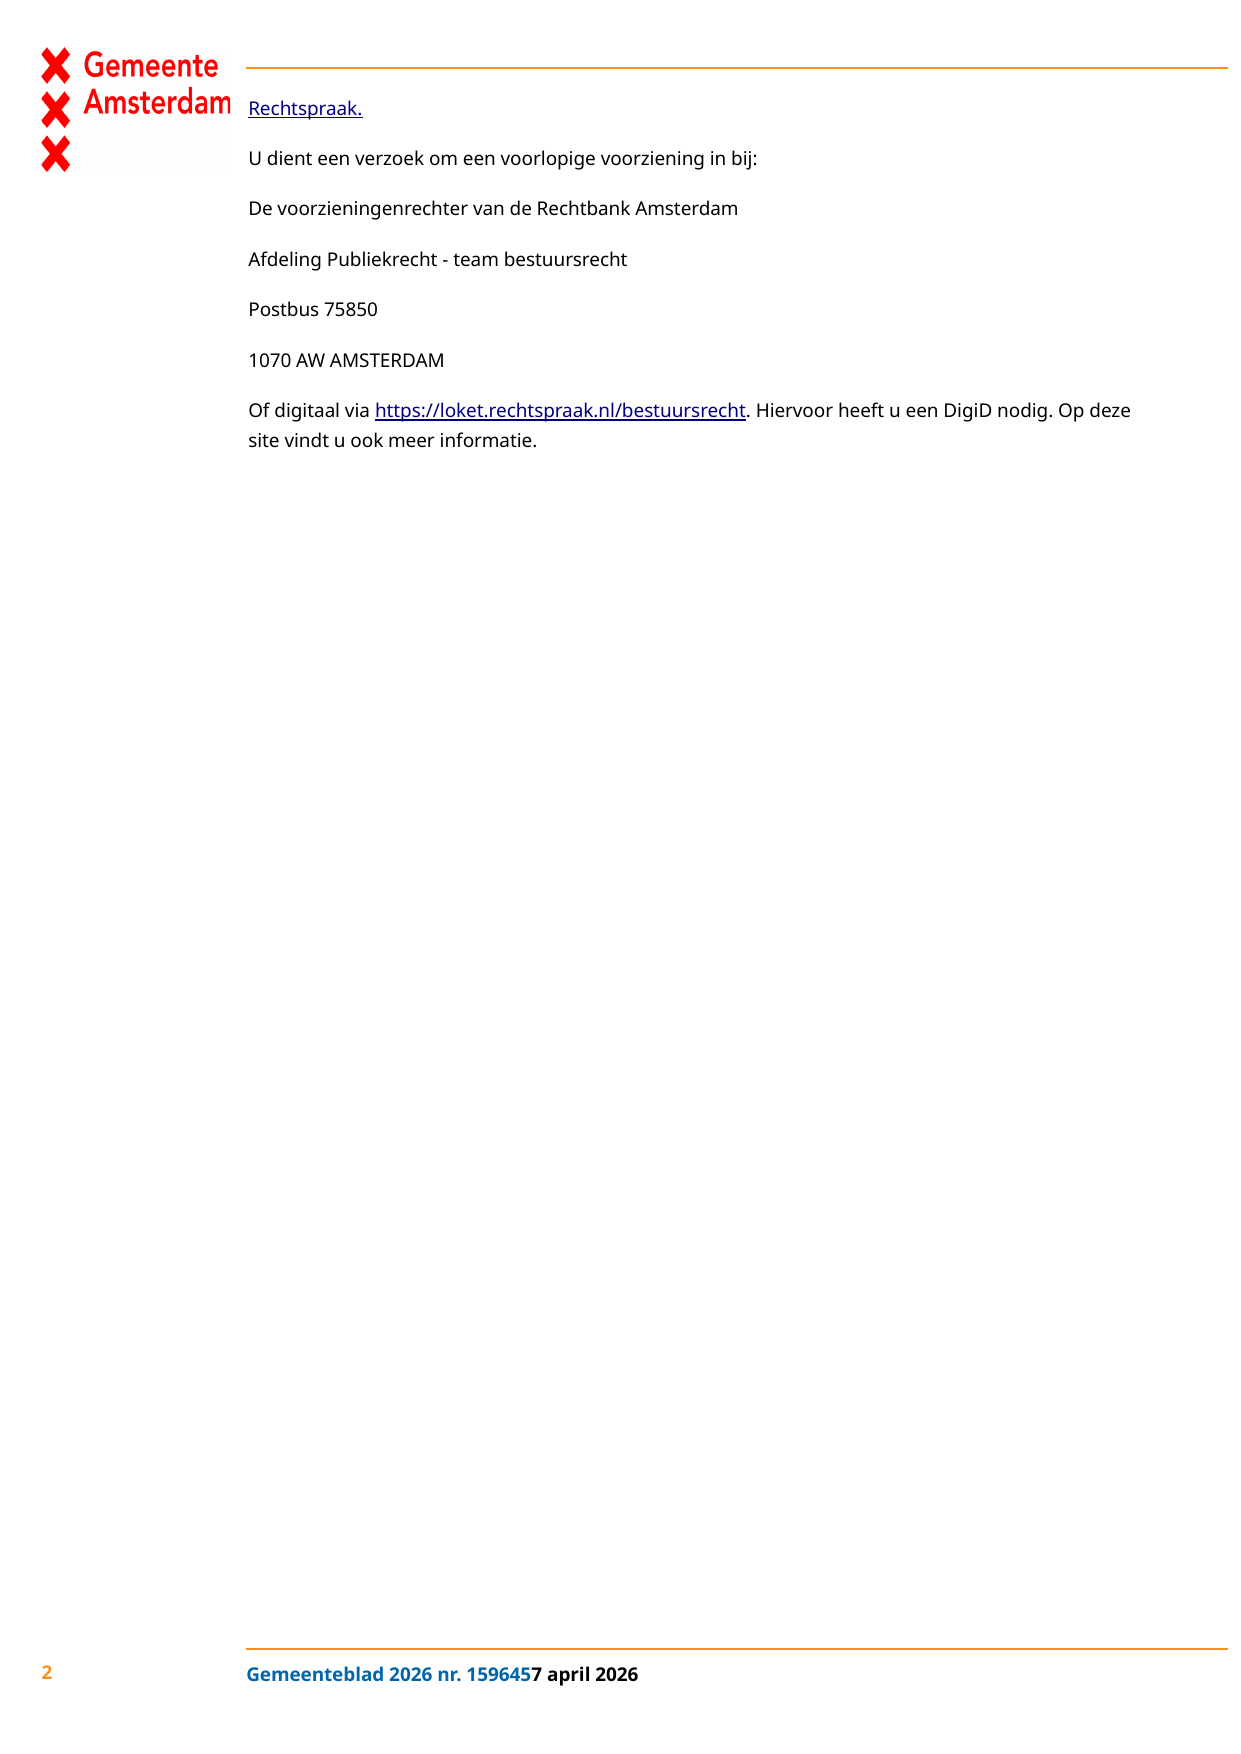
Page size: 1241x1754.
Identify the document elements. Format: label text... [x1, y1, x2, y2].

text Afdeling Publiekrecht - team bestuursrecht [248, 246, 1152, 272]
text Rechtspraak. [248, 95, 1152, 121]
text Postbus 75850 [248, 296, 1152, 322]
text U dient een verzoek om een voorlopige voorziening in bij: [248, 145, 1152, 171]
text De voorzieningenrechter van de Rechtbank Amsterdam [248, 196, 1152, 221]
text Of digitaal via https://loket.rechtspraak.nl/bestuursrecht. Hiervoor heeft u een DigiD nodig. Op deze site vindt u ook meer informatie. [248, 397, 1152, 453]
picture [41, 47, 231, 172]
text 1070 AW AMSTERDAM [248, 347, 1152, 373]
